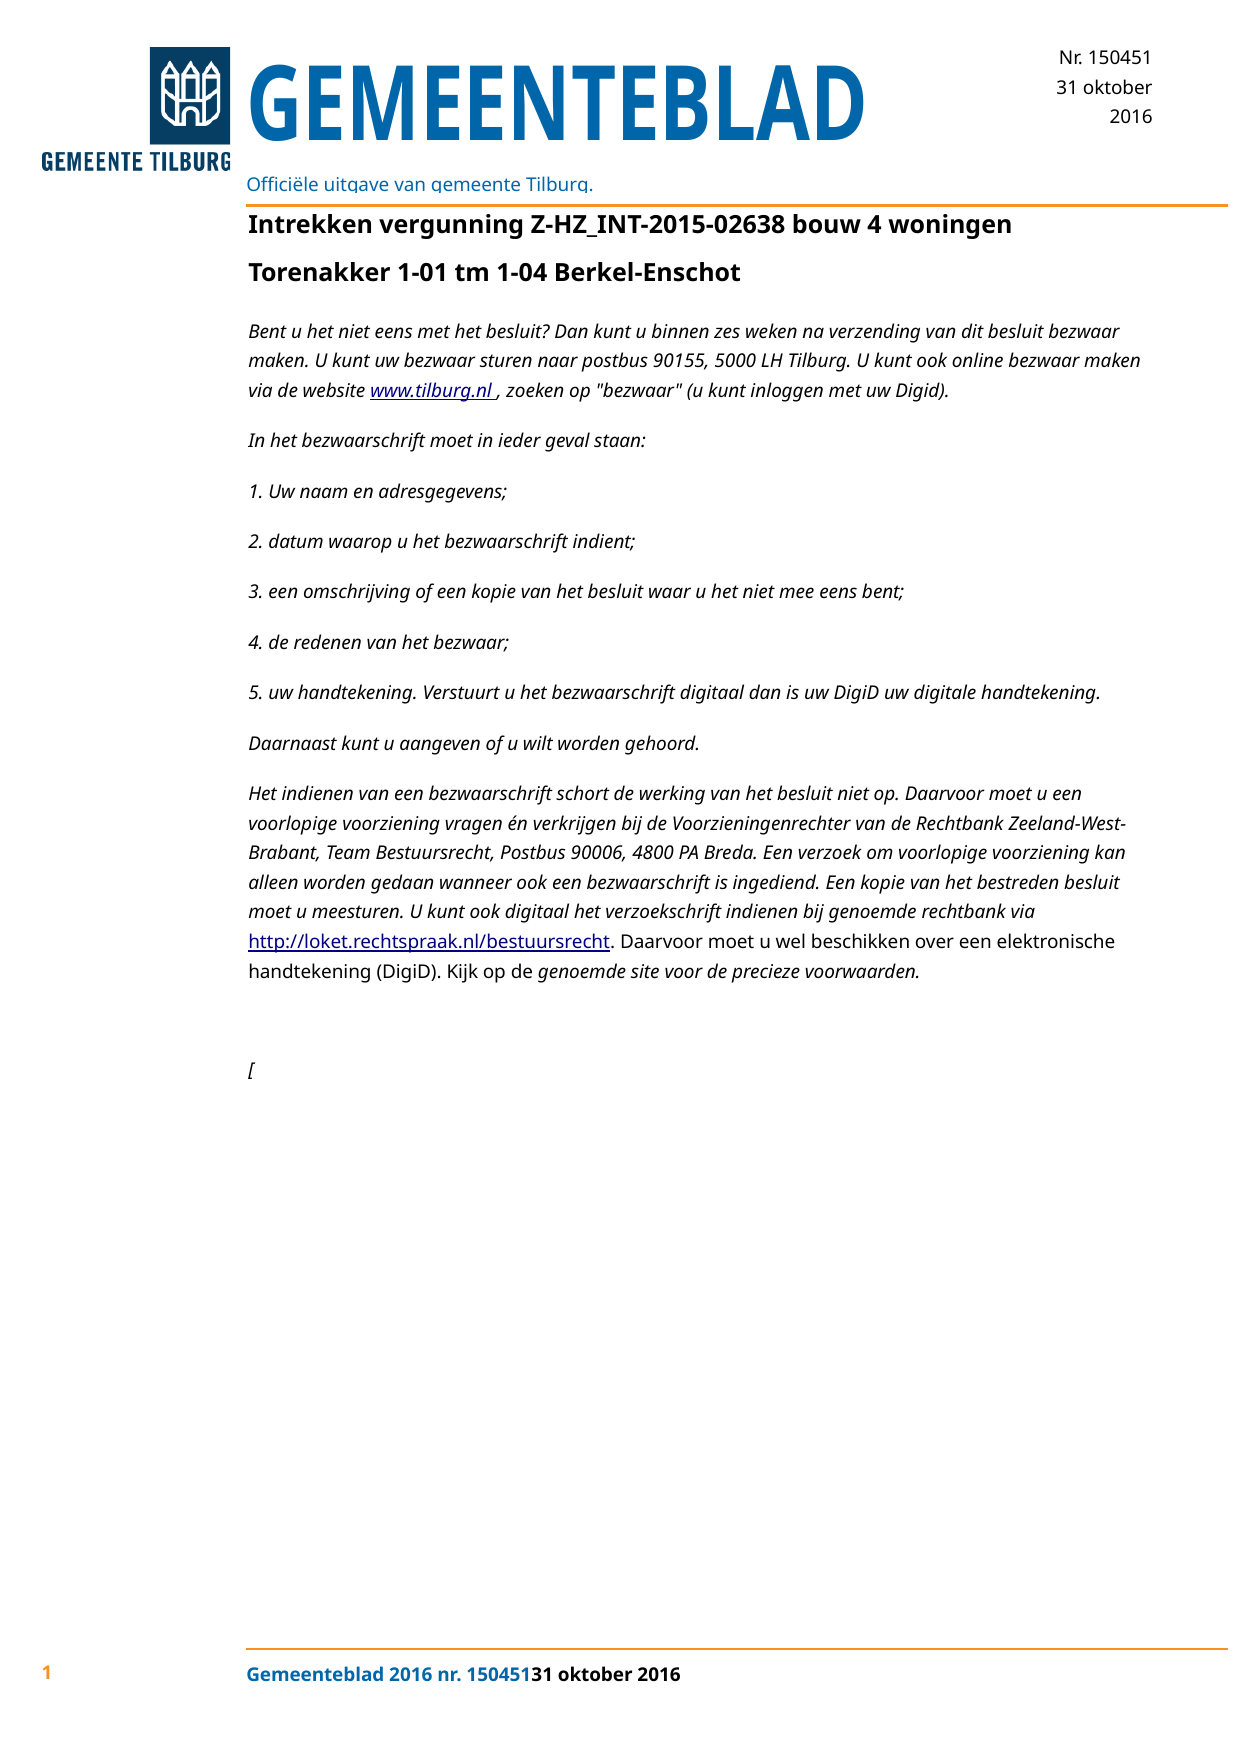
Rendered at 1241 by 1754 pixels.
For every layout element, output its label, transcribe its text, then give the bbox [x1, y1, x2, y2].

text 1. Uw naam en adresgegevens; [248, 478, 1152, 504]
text 2. datum waarop u het bezwaarschrift indient; [248, 528, 1152, 554]
text Het indienen van een bezwaarschrift schort de werking van het besluit niet op. Daarvoor moet u een voorlopige voorziening vragen én verkrijgen bij de Voorzieningenrechter van de Rechtbank Zeeland-West-Brabant, Team Bestuursrecht, Postbus 90006, 4800 PA Breda. Een verzoek om voorlopige voorziening kan alleen worden gedaan wanneer ook een bezwaarschrift is ingediend. Een kopie van het bestreden besluit moet u meesturen. U kunt ook digitaal het verzoekschrift indienen bij genoemde rechtbank via http://loket.rechtspraak.nl/bestuursrecht. Daarvoor moet u wel beschikken over een elektronische handtekening (DigiD). Kijk op de genoemde site voor de precieze voorwaarden. [248, 780, 1152, 984]
text [ [248, 1056, 1152, 1082]
text 5. uw handtekening. Verstuurt u het bezwaarschrift digitaal dan is uw DigiD uw digitale handtekening. [248, 679, 1152, 705]
text 3. een omschrijving of een kopie van het besluit waar u het niet mee eens bent; [248, 579, 1152, 604]
text Daarnaast kunt u aangeven of u wilt worden gehoord. [248, 730, 1152, 756]
text In het bezwaarschrift moet in ieder geval staan: [248, 427, 1152, 453]
text 4. de redenen van het bezwaar; [248, 629, 1152, 655]
picture [41, 47, 231, 172]
text Bent u het niet eens met het besluit? Dan kunt u binnen zes weken na verzending van dit besluit bezwaar maken. U kunt uw bezwaar sturen naar postbus 90155, 5000 LH Tilburg. U kunt ook online bezwaar maken via de website www.tilburg.nl , zoeken op "bezwaar" (u kunt inloggen met uw Digid). [248, 318, 1152, 403]
text Intrekken vergunning Z-HZ_INT-2015-02638 bouw 4 woningen Torenakker 1-01 tm 1-04 Berkel-Enschot [248, 207, 1152, 288]
